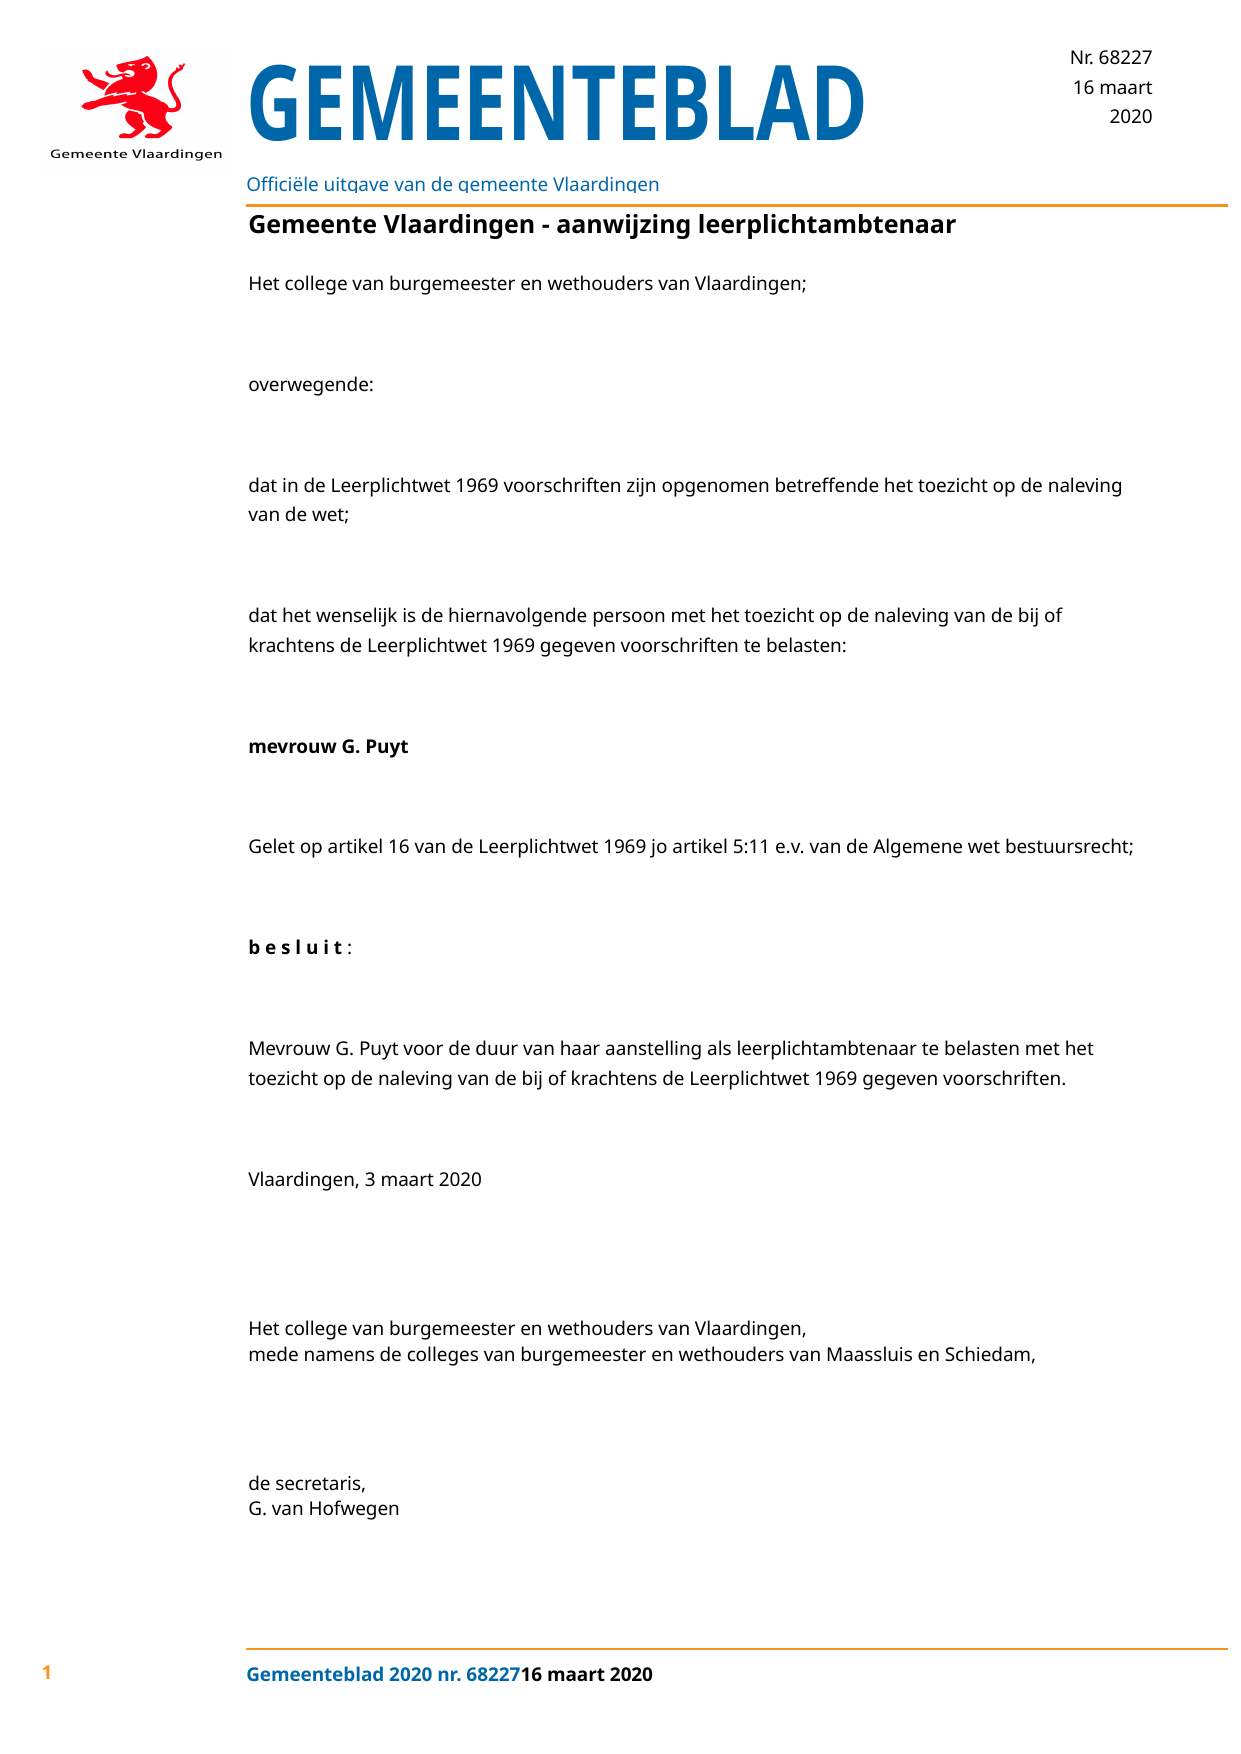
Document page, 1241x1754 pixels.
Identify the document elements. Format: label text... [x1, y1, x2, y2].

text dat in de Leerplichtwet 1969 voorschriften zijn opgenomen betreffende het toezicht op de naleving van de wet; [248, 472, 1152, 527]
text Mevrouw G. Puyt voor de duur van haar aanstelling als leerplichtambtenaar te belasten met het toezicht op de naleving van de bij of krachtens de Leerplichtwet 1969 gegeven voorschriften. [248, 1035, 1152, 1091]
text Het college van burgemeester en wethouders van Vlaardingen; [248, 270, 1152, 296]
text mede namens de colleges van burgemeester en wethouders van Maassluis en Schiedam, [248, 1341, 1152, 1367]
text Het college van burgemeester en wethouders van Vlaardingen, [248, 1315, 1152, 1341]
text b e s l u i t : [248, 934, 1152, 960]
text overwegende: [248, 371, 1152, 397]
text de secretaris, [248, 1470, 1152, 1496]
picture [41, 47, 231, 172]
text Gelet op artikel 16 van de Leerplichtwet 1969 jo artikel 5:11 e.v. van de Algemene wet bestuursrecht; [248, 834, 1152, 859]
text G. van Hofwegen [248, 1496, 1152, 1521]
text mevrouw G. Puyt [248, 733, 1152, 758]
text Vlaardingen, 3 maart 2020 [248, 1166, 1152, 1191]
text dat het wenselijk is de hiernavolgende persoon met het toezicht op de naleving van de bij of krachtens de Leerplichtwet 1969 gegeven voorschriften te belasten: [248, 602, 1152, 658]
text Gemeente Vlaardingen - aanwijzing leerplichtambtenaar [248, 207, 1152, 241]
